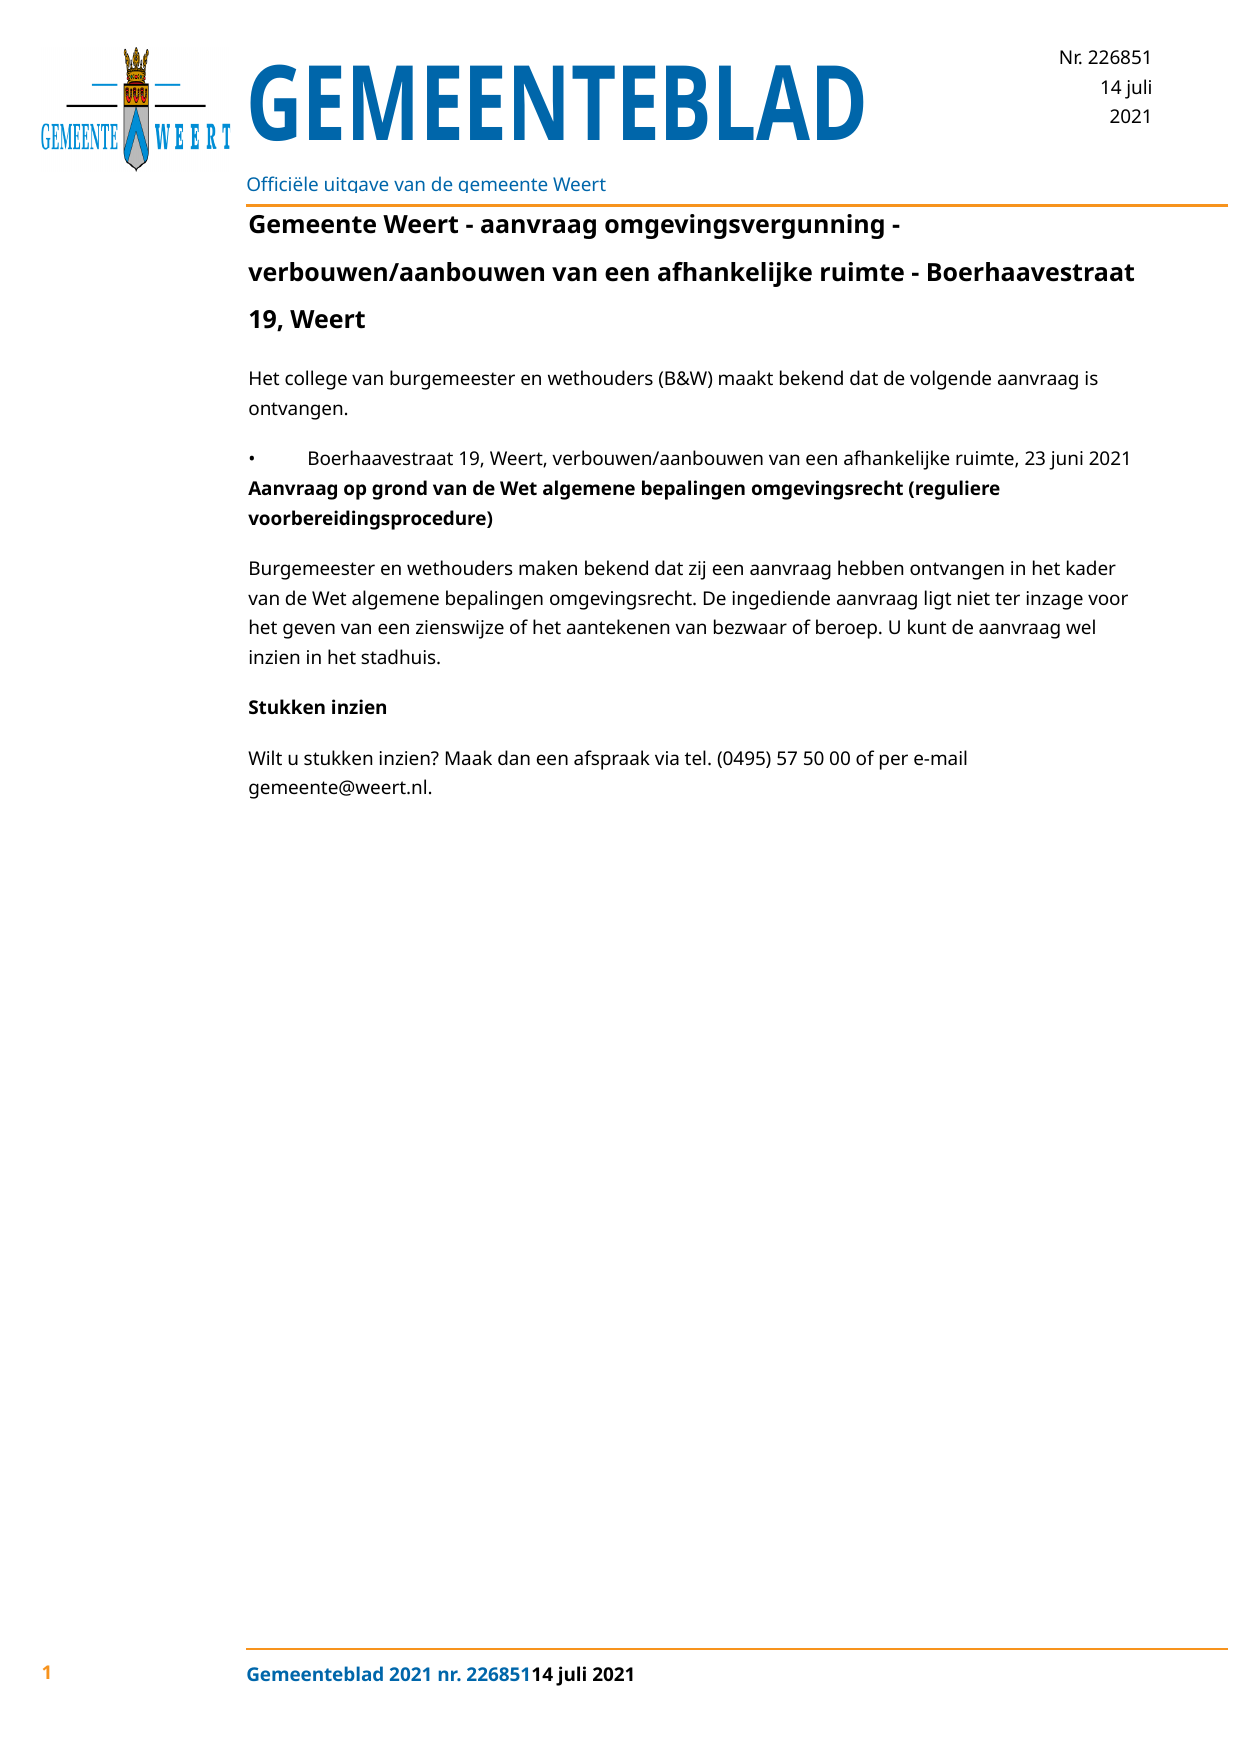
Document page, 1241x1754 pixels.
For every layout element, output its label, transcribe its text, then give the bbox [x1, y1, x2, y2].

text Aanvraag op grond van de Wet algemene bepalingen omgevingsrecht (reguliere voorbereidingsprocedure) [248, 475, 1152, 530]
text Stukken inzien [248, 694, 1152, 720]
text Gemeente Weert - aanvraag omgevingsvergunning - verbouwen/aanbouwen van een afhankelijke ruimte - Boerhaavestraat 19, Weert [248, 207, 1152, 336]
list Boerhaavestraat 19, Weert, verbouwen/aanbouwen van een afhankelijke ruimte, 23 juni 2021 [248, 446, 1152, 471]
text Wilt u stukken inzien? Maak dan een afspraak via tel. (0495) 57 50 00 of per e-mail gemeente@weert.nl. [248, 745, 1152, 800]
text Het college van burgemeester en wethouders (B&W) maakt bekend dat de volgende aanvraag is ontvangen. [248, 366, 1152, 421]
text Burgemeester en wethouders maken bekend dat zij een aanvraag hebben ontvangen in het kader van de Wet algemene bepalingen omgevingsrecht. De ingediende aanvraag ligt niet ter inzage voor het geven van een zienswijze of het aantekenen van bezwaar of beroep. U kunt de aanvraag wel inzien in het stadhuis. [248, 555, 1152, 669]
picture [41, 47, 231, 172]
